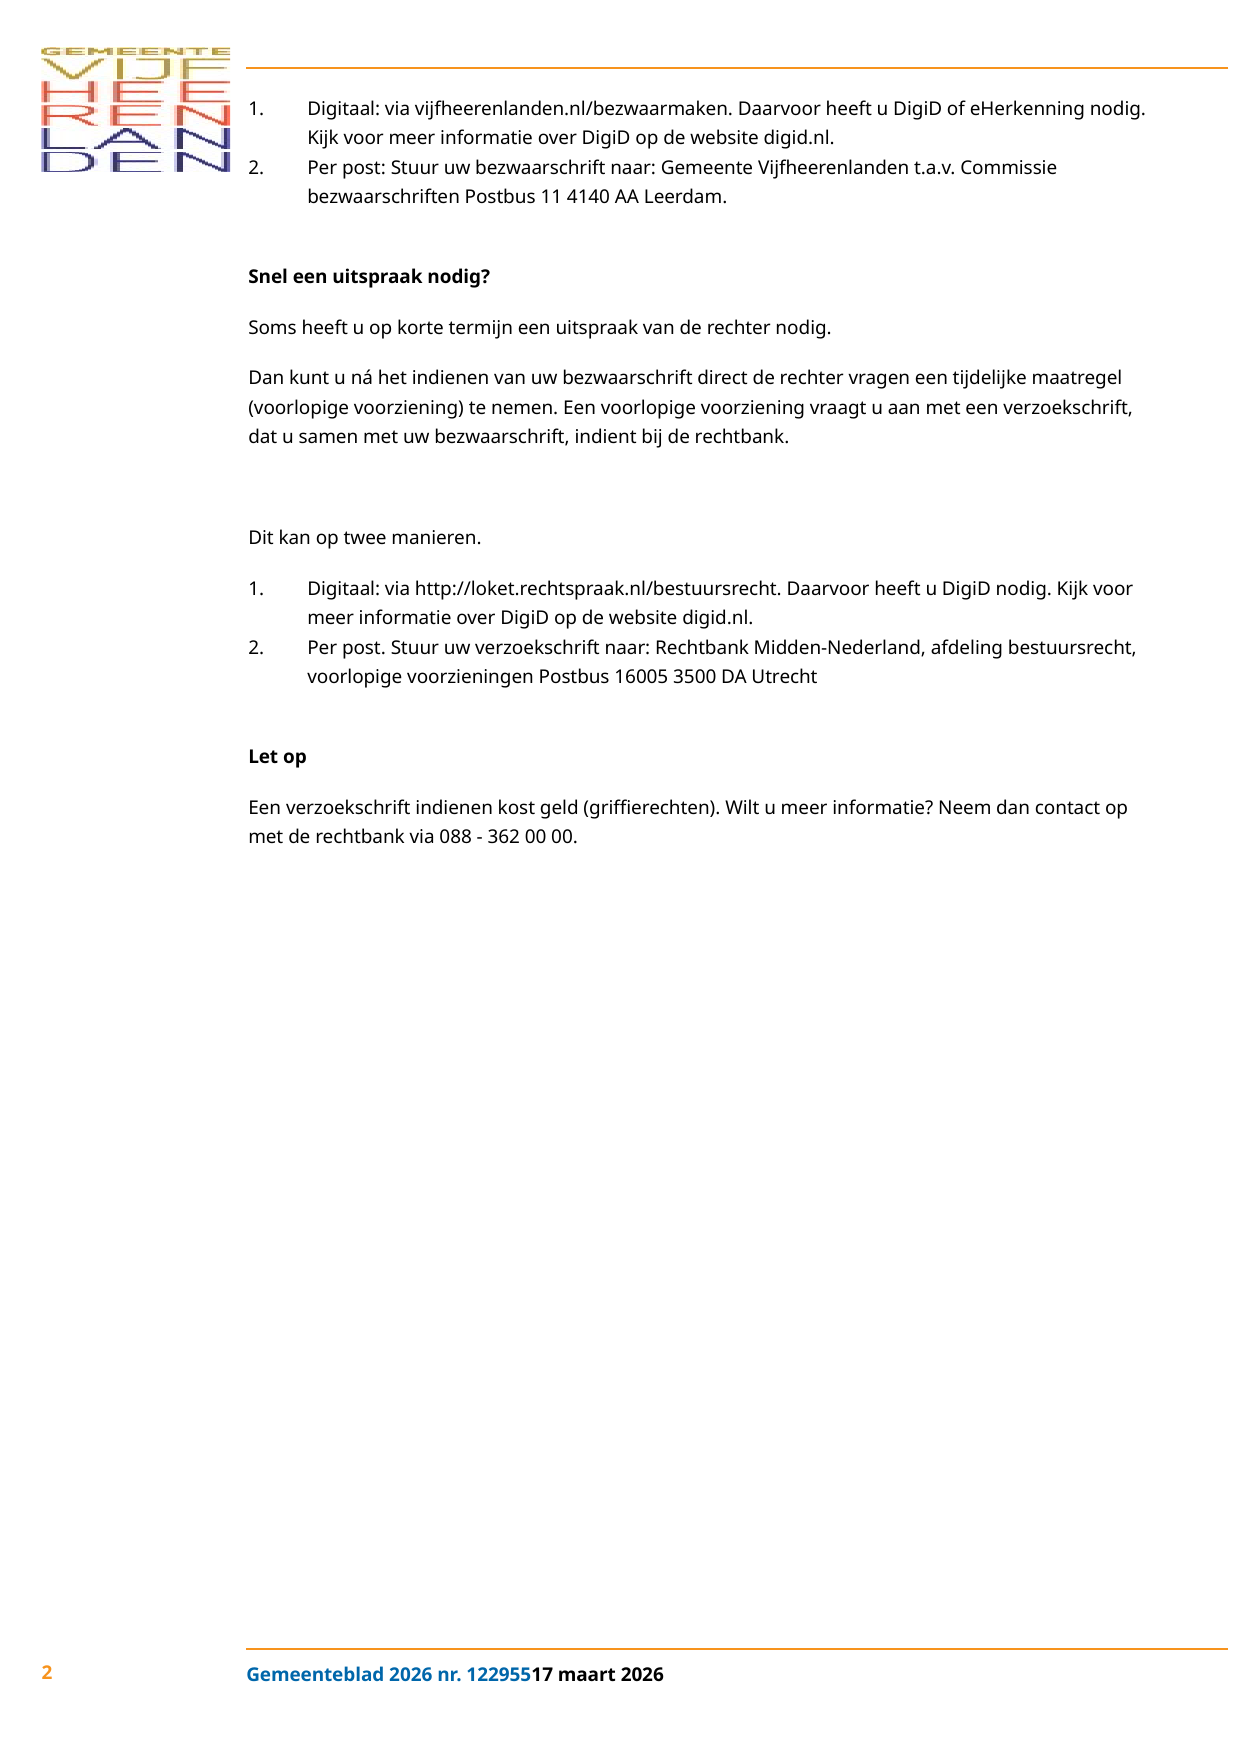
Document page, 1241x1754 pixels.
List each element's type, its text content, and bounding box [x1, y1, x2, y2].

text Een verzoekschrift indienen kost geld (griffierechten). Wilt u meer informatie? Neem dan contact op met de rechtbank via 088 - 362 00 00. [248, 794, 1152, 849]
list Per post. Stuur uw verzoekschrift naar: Rechtbank Midden-Nederland, afdeling bestuursrecht, voorlopige voorzieningen Postbus 16005 3500 DA Utrecht [248, 634, 1152, 689]
list Per post: Stuur uw bezwaarschrift naar: Gemeente Vijfheerenlanden t.a.v. Commissie bezwaarschriften Postbus 11 4140 AA Leerdam. [248, 154, 1152, 209]
text Dit kan op twee manieren. [248, 524, 1152, 550]
text Dan kunt u ná het indienen van uw bezwaarschrift direct de rechter vragen een tijdelijke maatregel (voorlopige voorziening) te nemen. Een voorlopige voorziening vraagt u aan met een verzoekschrift, dat u samen met uw bezwaarschrift, indient bij de rechtbank. [248, 364, 1152, 449]
text Let op [248, 743, 1152, 769]
list Digitaal: via http://loket.rechtspraak.nl/bestuursrecht. Daarvoor heeft u DigiD nodig. Kijk voor meer informatie over DigiD op de website digid.nl. [248, 575, 1152, 630]
list Digitaal: via vijfheerenlanden.nl/bezwaarmaken. Daarvoor heeft u DigiD of eHerkenning nodig. Kijk voor meer informatie over DigiD op de website digid.nl. [248, 95, 1152, 150]
text Soms heeft u op korte termijn een uitspraak van de rechter nodig. [248, 314, 1152, 340]
text Snel een uitspraak nodig? [248, 263, 1152, 289]
picture [41, 47, 231, 172]
